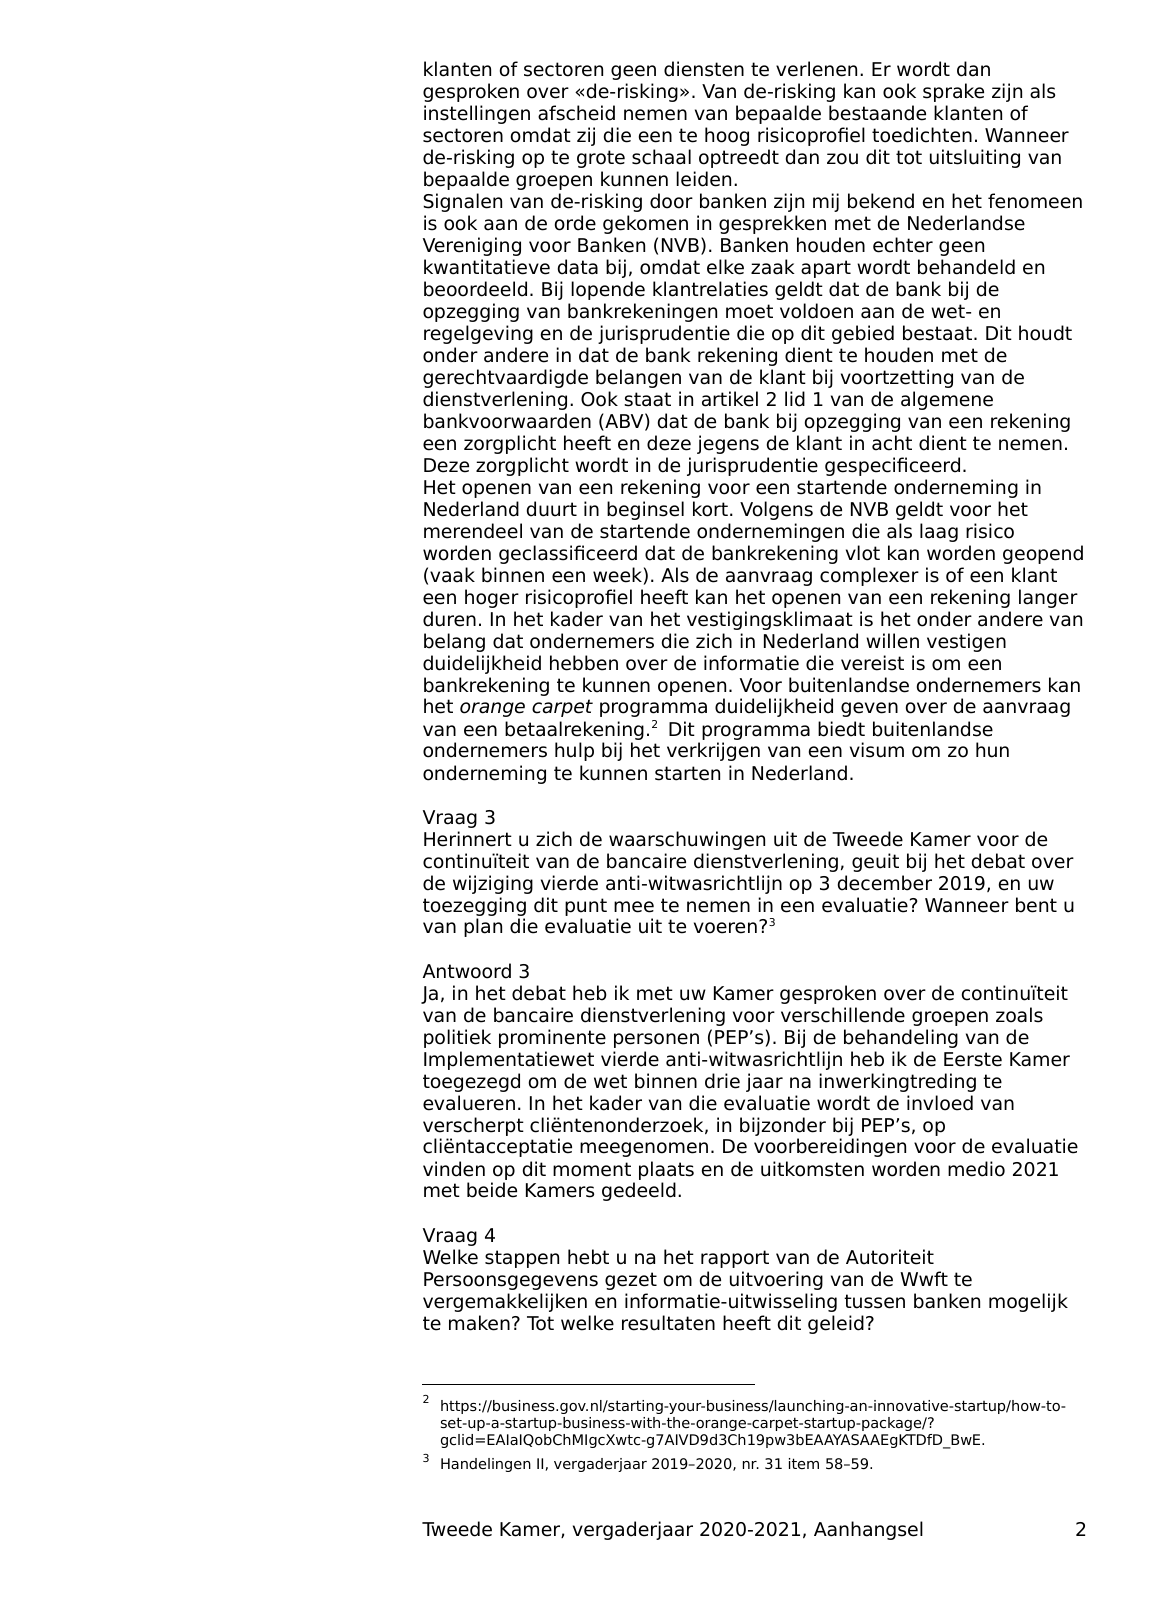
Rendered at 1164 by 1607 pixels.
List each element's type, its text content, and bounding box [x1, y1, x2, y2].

text Het openen van een rekening voor een startende onderneming in Nederland duurt in beginsel kort. Volgens de NVB geldt voor het merendeel van de startende ondernemingen die als laag risico worden geclassificeerd dat de bankrekening vlot kan worden geopend (vaak binnen een week). Als de aanvraag complexer is of een klant een hoger risicoprofiel heeft kan het openen van een rekening langer duren. In het kader van het vestigingsklimaat is het onder andere van belang dat ondernemers die zich in Nederland willen vestigen duidelijkheid hebben over de informatie die vereist is om een bankrekening te kunnen openen. Voor buitenlandse ondernemers kan het orange carpet programma duidelijkheid geven over de aanvraag van een betaalrekening. Dit programma biedt buitenlandse ondernemers hulp bij het verkrijgen van een visum om zo hun onderneming te kunnen starten in Nederland. [422, 477, 1087, 784]
text Herinnert u zich de waarschuwingen uit de Tweede Kamer voor de continuïteit van de bancaire dienstverlening, geuit bij het debat over de wijziging vierde anti-witwasrichtlijn op 3 december 2019, en uw toezegging dit punt mee te nemen in een evaluatie? Wanneer bent u van plan die evaluatie uit te voeren? [422, 828, 1087, 938]
text Welke stappen hebt u na het rapport van de Autoriteit Persoonsgegevens gezet om de uitvoering van de Wwft te vergemakkelijken en informatie-uitwisseling tussen banken mogelijk te maken? Tot welke resultaten heeft dit geleid? [422, 1247, 1087, 1334]
text Vraag 3 [422, 807, 1087, 828]
text Handelingen II, vergaderjaar 2019–2020, nr. 31 item 58–59. [422, 1452, 1087, 1474]
text Ja, in het debat heb ik met uw Kamer gesproken over de continuïteit van de bancaire dienstverlening voor verschillende groepen zoals politiek prominente personen (PEP’s). Bij de behandeling van de Implementatiewet vierde anti-witwasrichtlijn heb ik de Eerste Kamer toegezegd om de wet binnen drie jaar na inwerkingtreding te evalueren. In het kader van die evaluatie wordt de invloed van verscherpt cliëntenonderzoek, in bijzonder bij PEP’s, op cliëntacceptatie meegenomen. De voorbereidingen voor de evaluatie vinden op dit moment plaats en de uitkomsten worden medio 2021 met beide Kamers gedeeld. [422, 983, 1087, 1202]
text Antwoord 3 [422, 961, 1087, 983]
text klanten of sectoren geen diensten te verlenen. Er wordt dan gesproken over «de-risking». Van de-risking kan ook sprake zijn als instellingen afscheid nemen van bepaalde bestaande klanten of sectoren omdat zij die een te hoog risicoprofiel toedichten. Wanneer de-risking op te grote schaal optreedt dan zou dit tot uitsluiting van bepaalde groepen kunnen leiden. [422, 59, 1087, 191]
text Signalen van de-risking door banken zijn mij bekend en het fenomeen is ook aan de orde gekomen in gesprekken met de Nederlandse Vereniging voor Banken (NVB). Banken houden echter geen kwantitatieve data bij, omdat elke zaak apart wordt behandeld en beoordeeld. Bij lopende klantrelaties geldt dat de bank bij de opzegging van bankrekeningen moet voldoen aan de wet- en regelgeving en de jurisprudentie die op dit gebied bestaat. Dit houdt onder andere in dat de bank rekening dient te houden met de gerechtvaardigde belangen van de klant bij voortzetting van de dienstverlening. Ook staat in artikel 2 lid 1 van de algemene bankvoorwaarden (ABV) dat de bank bij opzegging van een rekening een zorgplicht heeft en deze jegens de klant in acht dient te nemen. Deze zorgplicht wordt in de jurisprudentie gespecificeerd. [422, 191, 1087, 477]
text Vraag 4 [422, 1224, 1087, 1247]
text https://business.gov.nl/starting-your-business/launching-an-innovative-startup/how-to-set-up-a-startup-business-with-the-orange-carpet-startup-package/?gclid=EAIaIQobChMIgcXwtc-g7AIVD9d3Ch19pw3bEAAYASAAEgKTDfD_BwE. [422, 1393, 1087, 1449]
